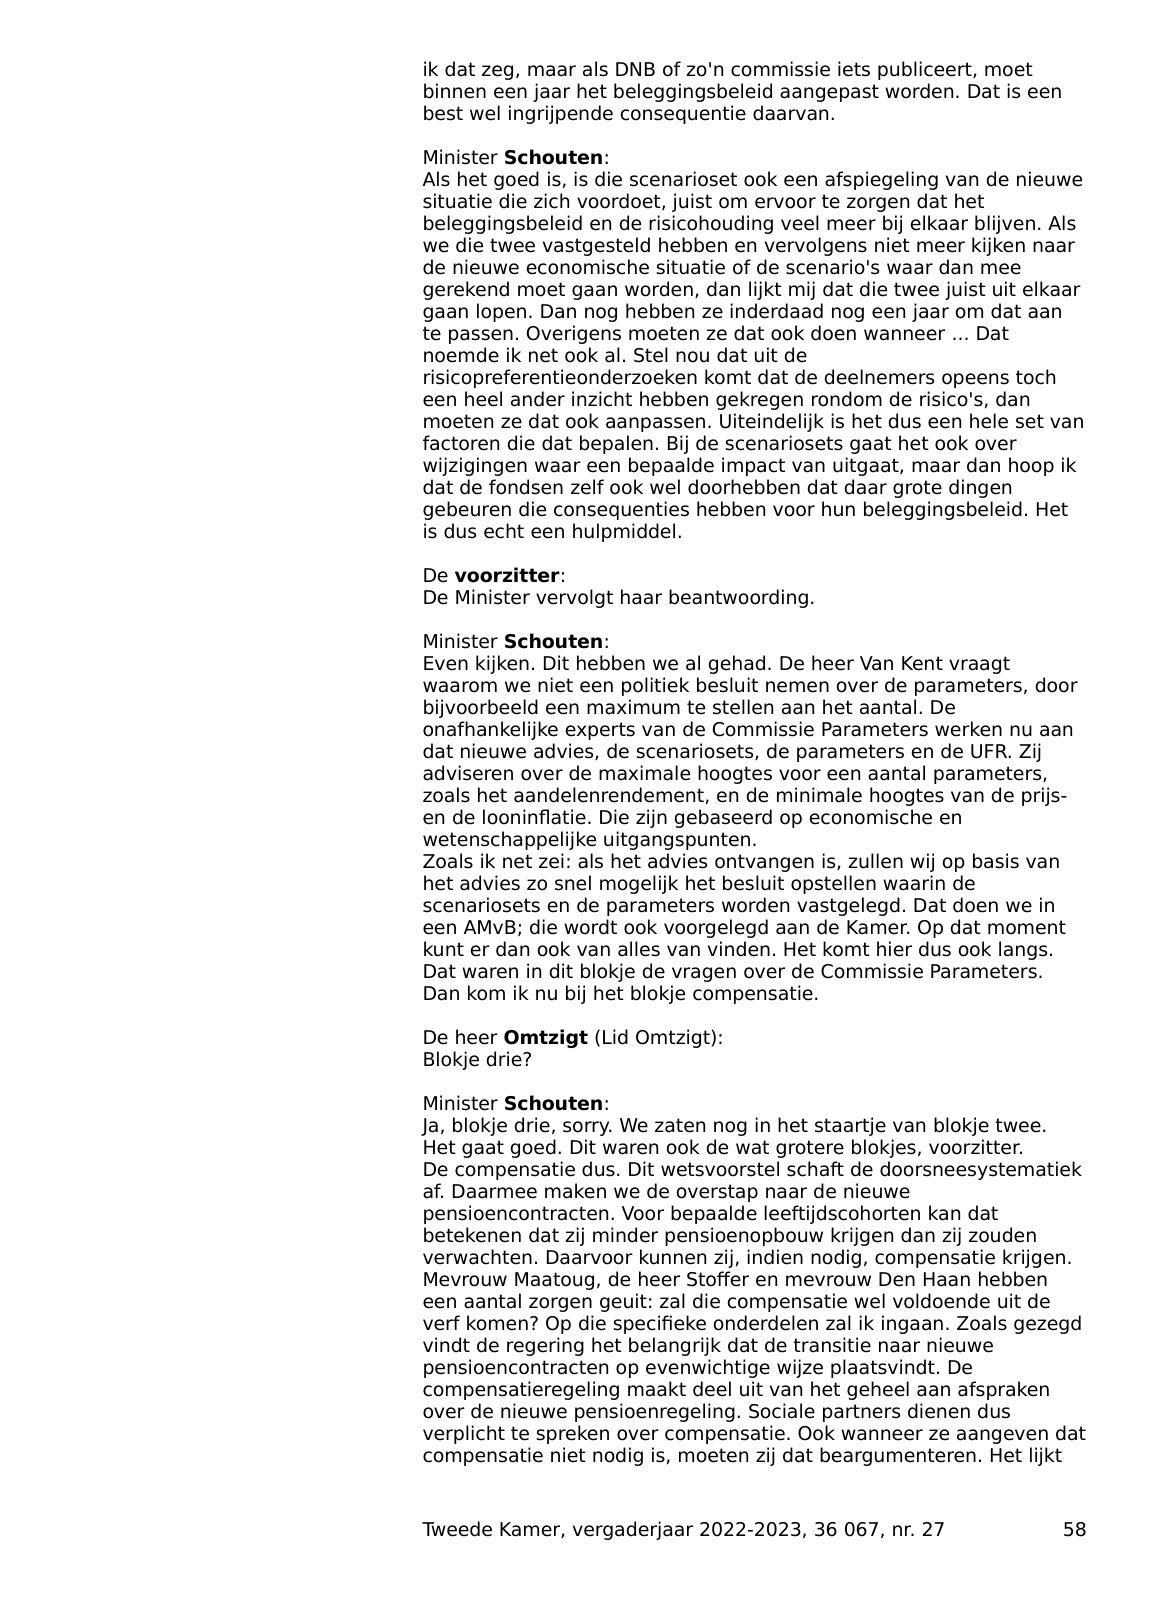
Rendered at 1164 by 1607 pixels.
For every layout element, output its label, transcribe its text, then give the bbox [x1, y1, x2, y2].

text Minister Schouten: [422, 147, 1087, 169]
text Blokje drie? [422, 1049, 1087, 1071]
text Mevrouw Maatoug, de heer Stoffer en mevrouw Den Haan hebben een aantal zorgen geuit: zal die compensatie wel voldoende uit de verf komen? Op die specifieke onderdelen zal ik ingaan. Zoals gezegd vindt de regering het belangrijk dat de transitie naar nieuwe pensioencontracten op evenwichtige wijze plaatsvindt. De compensatieregeling maakt deel uit van het geheel aan afspraken over de nieuwe pensioenregeling. Sociale partners dienen dus verplicht te spreken over compensatie. Ook wanneer ze aangeven dat compensatie niet nodig is, moeten zij dat beargumenteren. Het lijkt [422, 1269, 1087, 1467]
text De compensatie dus. Dit wetsvoorstel schaft de doorsneesystematiek af. Daarmee maken we de overstap naar de nieuwe pensioencontracten. Voor bepaalde leeftijdscohorten kan dat betekenen dat zij minder pensioenopbouw krijgen dan zij zouden verwachten. Daarvoor kunnen zij, indien nodig, compensatie krijgen. [422, 1159, 1087, 1269]
text Even kijken. Dit hebben we al gehad. De heer Van Kent vraagt waarom we niet een politiek besluit nemen over de parameters, door bijvoorbeeld een maximum te stellen aan het aantal. De onafhankelijke experts van de Commissie Parameters werken nu aan dat nieuwe advies, de scenariosets, de parameters en de UFR. Zij adviseren over de maximale hoogtes voor een aantal parameters, zoals het aandelenrendement, en de minimale hoogtes van de prijs- en de looninflatie. Die zijn gebaseerd op economische en wetenschappelijke uitgangspunten. [422, 653, 1087, 851]
text Als het goed is, is die scenarioset ook een afspiegeling van de nieuwe situatie die zich voordoet, juist om ervoor te zorgen dat het beleggingsbeleid en de risicohouding veel meer bij elkaar blijven. Als we die twee vastgesteld hebben en vervolgens niet meer kijken naar de nieuwe economische situatie of de scenario's waar dan mee gerekend moet gaan worden, dan lijkt mij dat die twee juist uit elkaar gaan lopen. Dan nog hebben ze inderdaad nog een jaar om dat aan te passen. Overigens moeten ze dat ook doen wanneer ... Dat noemde ik net ook al. Stel nou dat uit de risicopreferentieonderzoeken komt dat de deelnemers opeens toch een heel ander inzicht hebben gekregen rondom de risico's, dan moeten ze dat ook aanpassen. Uiteindelijk is het dus een hele set van factoren die dat bepalen. Bij de scenariosets gaat het ook over wijzigingen waar een bepaalde impact van uitgaat, maar dan hoop ik dat de fondsen zelf ook wel doorhebben dat daar grote dingen gebeuren die consequenties hebben voor hun beleggingsbeleid. Het is dus echt een hulpmiddel. [422, 169, 1087, 543]
text Minister Schouten: [422, 631, 1087, 653]
text Zoals ik net zei: als het advies ontvangen is, zullen wij op basis van het advies zo snel mogelijk het besluit opstellen waarin de scenariosets en de parameters worden vastgelegd. Dat doen we in een AMvB; die wordt ook voorgelegd aan de Kamer. Op dat moment kunt er dan ook van alles van vinden. Het komt hier dus ook langs. Dat waren in dit blokje de vragen over de Commissie Parameters. [422, 851, 1087, 983]
text De voorzitter: [422, 565, 1087, 587]
text Minister Schouten: [422, 1093, 1087, 1115]
text ik dat zeg, maar als DNB of zo'n commissie iets publiceert, moet binnen een jaar het beleggingsbeleid aangepast worden. Dat is een best wel ingrijpende consequentie daarvan. [422, 59, 1087, 125]
text De heer Omtzigt (Lid Omtzigt): [422, 1027, 1087, 1049]
text De Minister vervolgt haar beantwoording. [422, 587, 1087, 609]
text Dan kom ik nu bij het blokje compensatie. [422, 983, 1087, 1005]
text Ja, blokje drie, sorry. We zaten nog in het staartje van blokje twee. Het gaat goed. Dit waren ook de wat grotere blokjes, voorzitter. [422, 1115, 1087, 1159]
